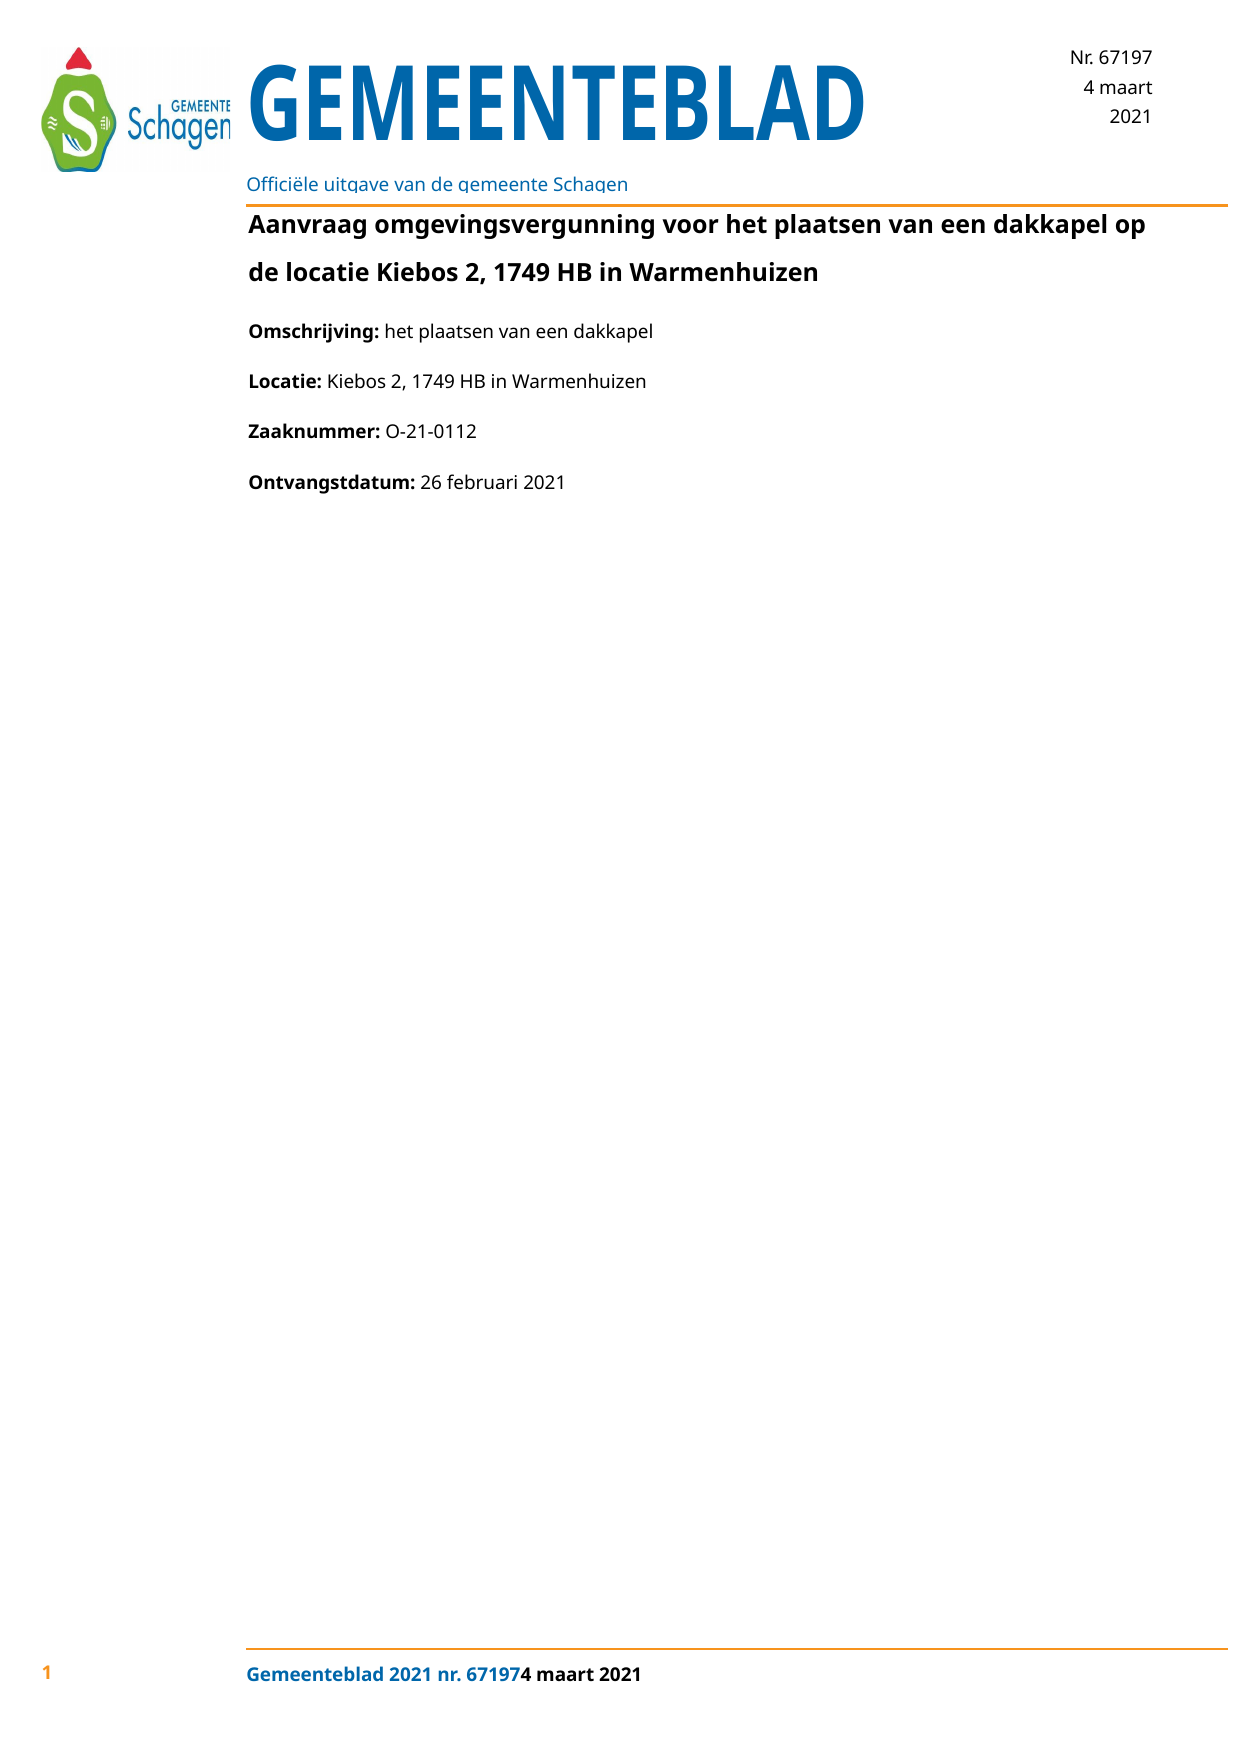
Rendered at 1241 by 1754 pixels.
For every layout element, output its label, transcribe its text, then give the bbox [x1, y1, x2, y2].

text Locatie: Kiebos 2, 1749 HB in Warmenhuizen [248, 368, 1152, 394]
text Aanvraag omgevingsvergunning voor het plaatsen van een dakkapel op de locatie Kiebos 2, 1749 HB in Warmenhuizen [248, 207, 1152, 288]
text Omschrijving: het plaatsen van een dakkapel [248, 318, 1152, 344]
text Ontvangstdatum: 26 februari 2021 [248, 469, 1152, 495]
text Zaaknummer: O-21-0112 [248, 419, 1152, 444]
picture [41, 47, 231, 172]
